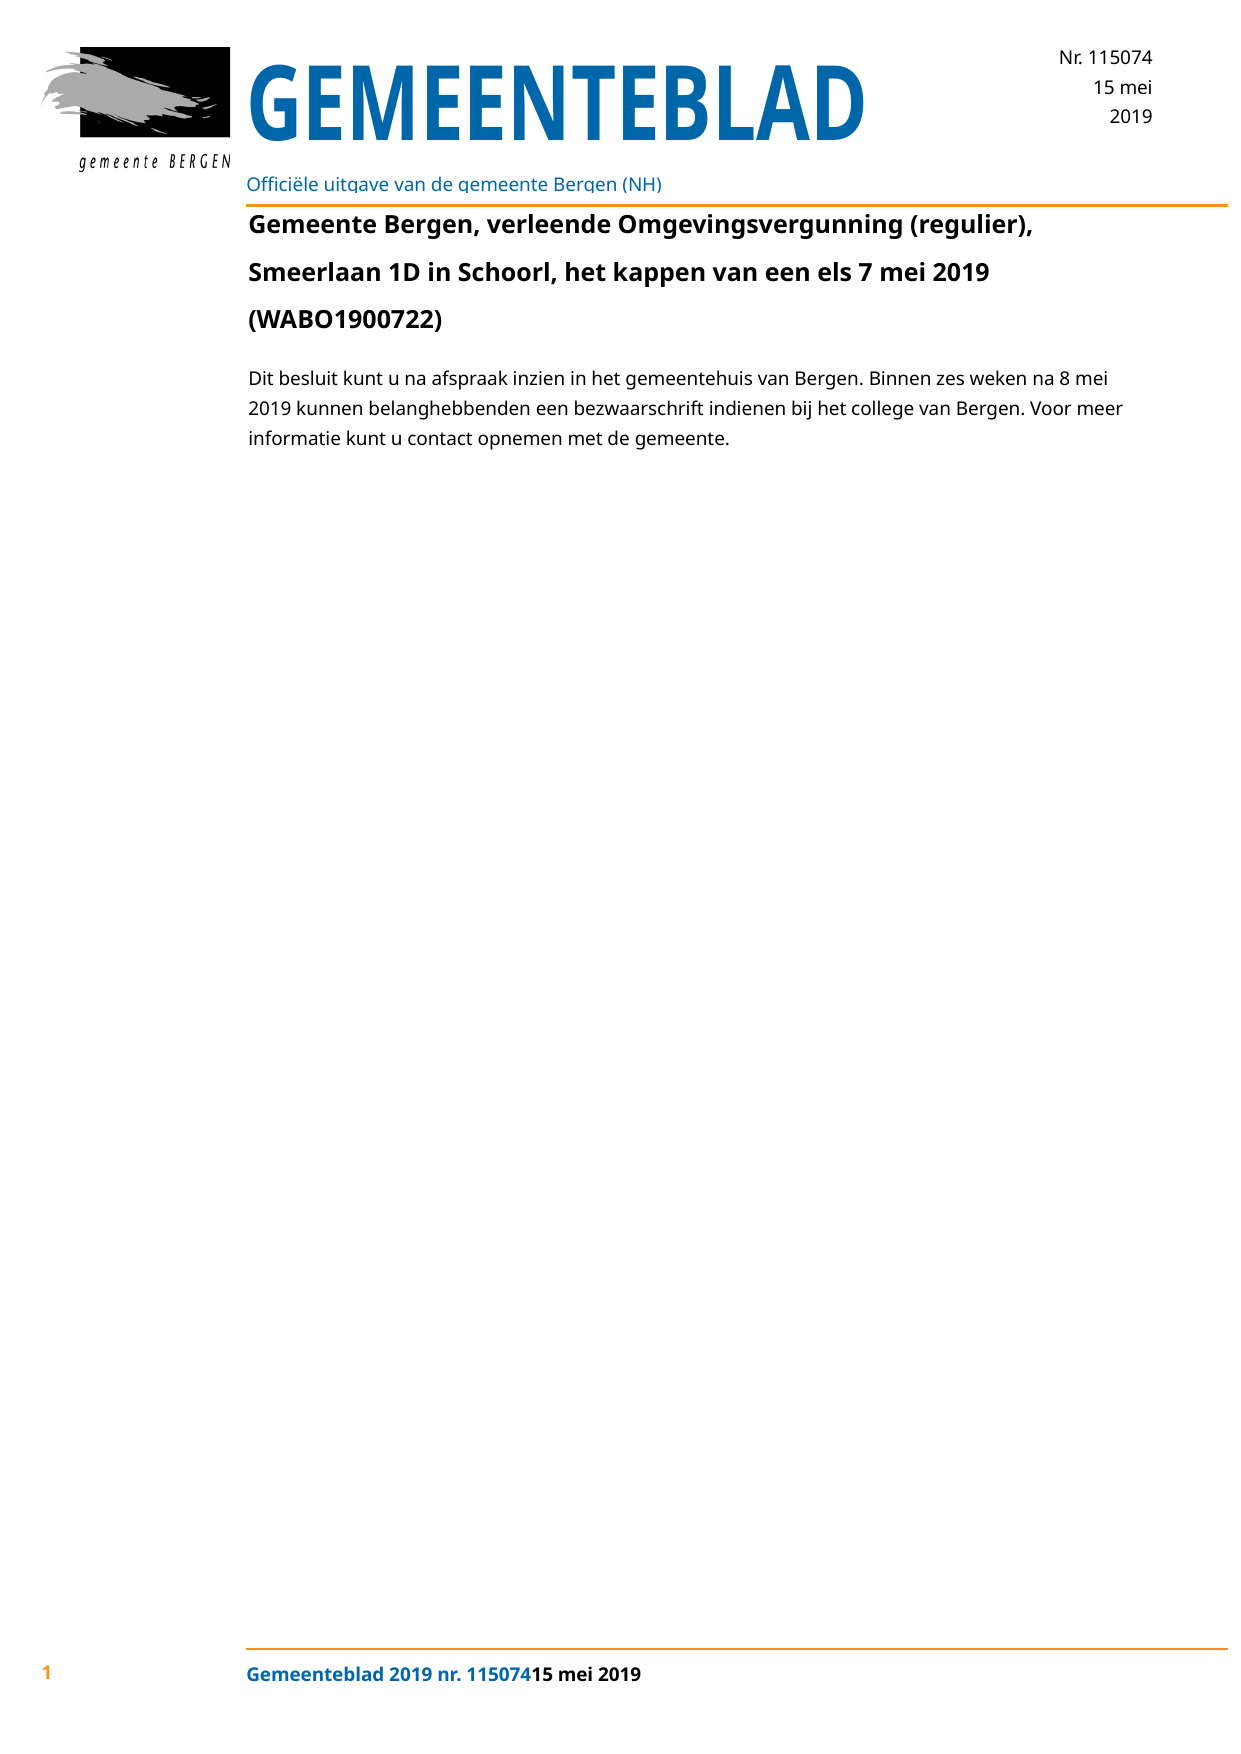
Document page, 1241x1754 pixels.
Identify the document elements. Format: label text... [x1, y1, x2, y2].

picture [41, 47, 231, 172]
text Dit besluit kunt u na afspraak inzien in het gemeentehuis van Bergen. Binnen zes weken na 8 mei 2019 kunnen belanghebbenden een bezwaarschrift indienen bij het college van Bergen. Voor meer informatie kunt u contact opnemen met de gemeente. [248, 366, 1152, 450]
text Gemeente Bergen, verleende Omgevingsvergunning (regulier), Smeerlaan 1D in Schoorl, het kappen van een els 7 mei 2019 (WABO1900722) [248, 207, 1152, 336]
